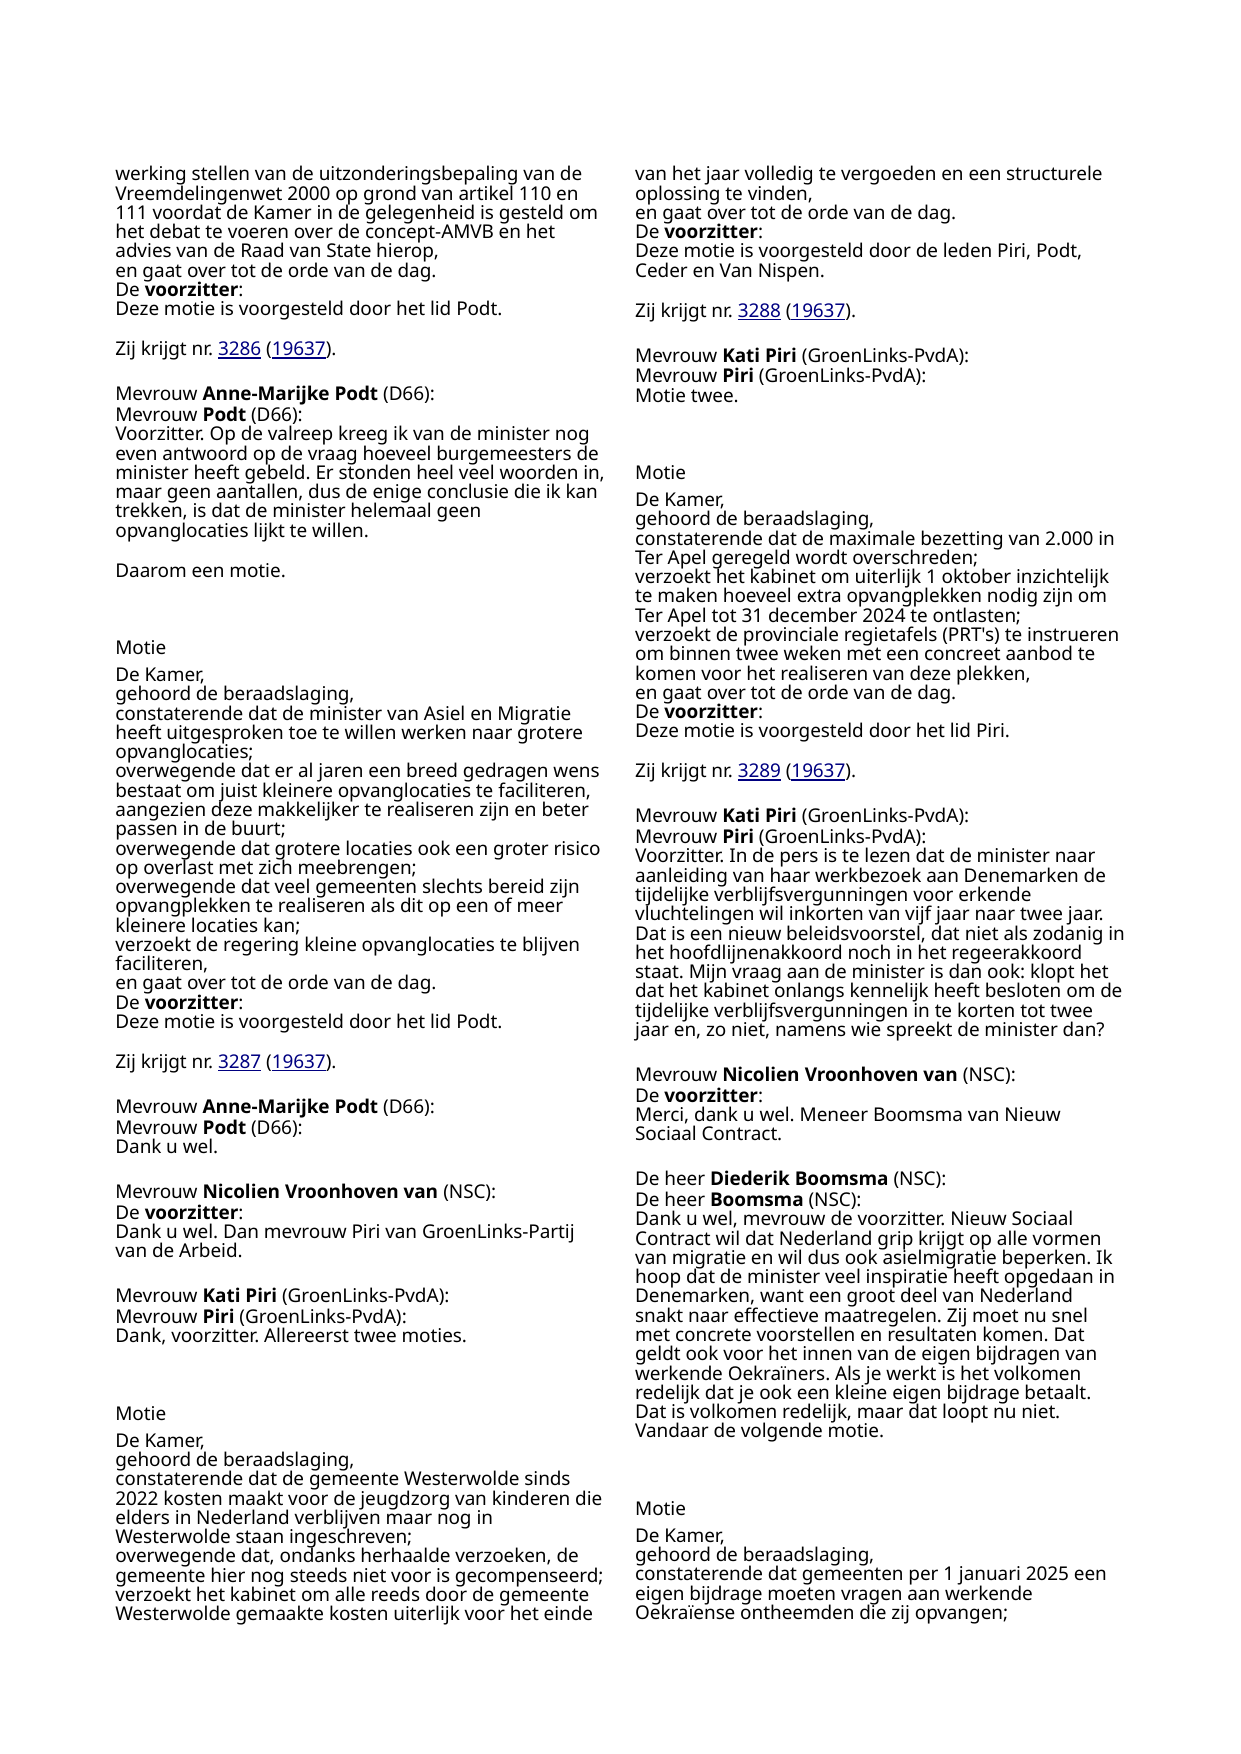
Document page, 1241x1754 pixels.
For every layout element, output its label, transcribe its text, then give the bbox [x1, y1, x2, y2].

text verzoekt de provinciale regietafels (PRT's) te instrueren om binnen twee weken met een concreet aanbod te komen voor het realiseren van deze plekken, [635, 626, 1125, 684]
text Voorzitter. Op de valreep kreeg ik van de minister nog even antwoord op de vraag hoeveel burgemeesters de minister heeft gebeld. Er stonden heel veel woorden in, maar geen aantallen, dus de enige conclusie die ik kan trekken, is dat de minister helemaal geen opvanglocaties lijkt te willen. [115, 425, 605, 541]
text Mevrouw Nicolien Vroonhoven van (NSC): [635, 1061, 1125, 1087]
text Deze motie is voorgesteld door het lid Piri. [635, 722, 1125, 742]
text overwegende dat grotere locaties ook een groter risico op overlast met zich meebrengen; [115, 839, 605, 878]
text De heer Diederik Boomsma (NSC): [635, 1165, 1125, 1191]
text De Kamer, [115, 666, 605, 685]
text De voorzitter: [635, 703, 1125, 722]
text Dank, voorzitter. Allereerst twee moties. [115, 1327, 605, 1347]
text verzoekt het kabinet om alle reeds door de gemeente Westerwolde gemaakte kosten uiterlijk voor het einde [115, 1586, 605, 1624]
text Mevrouw Kati Piri (GroenLinks-PvdA): [115, 1282, 605, 1308]
text constaterende dat de gemeente Westerwolde sinds 2022 kosten maakt voor de jeugdzorg van kinderen die elders in Nederland verblijven maar nog in Westerwolde staan ingeschreven; [115, 1470, 605, 1547]
text constaterende dat gemeenten per 1 januari 2025 een eigen bijdrage moeten vragen aan werkende Oekraïense ontheemden die zij opvangen; [635, 1565, 1125, 1623]
text en gaat over tot de orde van de dag. [635, 204, 1125, 223]
text Merci, dank u wel. Meneer Boomsma van Nieuw Sociaal Contract. [635, 1106, 1125, 1144]
text en gaat over tot de orde van de dag. [115, 262, 605, 281]
text constaterende dat de maximale bezetting van 2.000 in Ter Apel geregeld wordt overschreden; [635, 530, 1125, 568]
text overwegende dat er al jaren een breed gedragen wens bestaat om juist kleinere opvanglocaties te faciliteren, aangezien deze makkelijker te realiseren zijn en beter passen in de buurt; [115, 762, 605, 839]
text Daarom een motie. [115, 562, 605, 581]
text gehoord de beraadslaging, [635, 1546, 1125, 1565]
text Zij krijgt nr. 3286 (19637). [115, 340, 605, 359]
text Mevrouw Podt (D66): [115, 1119, 605, 1138]
text Zij krijgt nr. 3289 (19637). [635, 762, 1125, 782]
text verzoekt de regering kleine opvanglocaties te blijven faciliteren, [115, 936, 605, 974]
text Deze motie is voorgesteld door het lid Podt. [115, 300, 605, 319]
text Mevrouw Piri (GroenLinks-PvdA): [635, 367, 1125, 387]
text en gaat over tot de orde van de dag. [635, 684, 1125, 703]
text Dank u wel. [115, 1138, 605, 1157]
text Motie [115, 1400, 605, 1426]
text De heer Boomsma (NSC): [635, 1191, 1125, 1210]
text overwegende dat, ondanks herhaalde verzoeken, de gemeente hier nog steeds niet voor is gecompenseerd; [115, 1547, 605, 1586]
text De voorzitter: [115, 281, 605, 300]
text Motie [635, 1495, 1125, 1521]
text werking stellen van de uitzonderingsbepaling van de Vreemdelingenwet 2000 op grond van artikel 110 en 111 voordat de Kamer in de gelegenheid is gesteld om het debat te voeren over de concept-AMVB en het advies van de Raad van State hierop, [115, 165, 605, 262]
text Mevrouw Piri (GroenLinks-PvdA): [635, 828, 1125, 847]
text van het jaar volledig te vergoeden en een structurele oplossing te vinden, [635, 165, 1125, 204]
text Mevrouw Anne-Marijke Podt (D66): [115, 1093, 605, 1119]
text gehoord de beraadslaging, [115, 685, 605, 704]
text Motie twee. [635, 387, 1125, 406]
text Deze motie is voorgesteld door het lid Podt. [115, 1013, 605, 1032]
text Mevrouw Kati Piri (GroenLinks-PvdA): [635, 802, 1125, 828]
text Mevrouw Nicolien Vroonhoven van (NSC): [115, 1178, 605, 1204]
text De Kamer, [635, 491, 1125, 510]
text De voorzitter: [635, 223, 1125, 242]
text Voorzitter. In de pers is te lezen dat de minister naar aanleiding van haar werkbezoek aan Denemarken de tijdelijke verblijfsvergunningen voor erkende vluchtelingen wil inkorten van vijf jaar naar twee jaar. Dat is een nieuw beleidsvoorstel, dat niet als zodanig in het hoofdlijnenakkoord noch in het regeerakkoord staat. Mijn vraag aan de minister is dan ook: klopt het dat het kabinet onlangs kennelijk heeft besloten om de tijdelijke verblijfsvergunningen in te korten tot twee jaar en, zo niet, namens wie spreekt de minister dan? [635, 847, 1125, 1040]
text gehoord de beraadslaging, [635, 510, 1125, 530]
text Dank u wel, mevrouw de voorzitter. Nieuw Sociaal Contract wil dat Nederland grip krijgt op alle vormen van migratie en wil dus ook asielmigratie beperken. Ik hoop dat de minister veel inspiratie heeft opgedaan in Denemarken, want een groot deel van Nederland snakt naar effectieve maatregelen. Zij moet nu snel met concrete voorstellen en resultaten komen. Dat geldt ook voor het innen van de eigen bijdragen van werkende Oekraïners. Als je werkt is het volkomen redelijk dat je ook een kleine eigen bijdrage betaalt. Dat is volkomen redelijk, maar dat loopt nu niet. Vandaar de volgende motie. [635, 1210, 1125, 1442]
text De voorzitter: [115, 994, 605, 1013]
text De voorzitter: [115, 1204, 605, 1223]
text De voorzitter: [635, 1087, 1125, 1106]
text Dank u wel. Dan mevrouw Piri van GroenLinks-Partij van de Arbeid. [115, 1223, 605, 1262]
text gehoord de beraadslaging, [115, 1451, 605, 1470]
text overwegende dat veel gemeenten slechts bereid zijn opvangplekken te realiseren als dit op een of meer kleinere locaties kan; [115, 878, 605, 936]
text Zij krijgt nr. 3287 (19637). [115, 1053, 605, 1072]
text Zij krijgt nr. 3288 (19637). [635, 302, 1125, 321]
text Motie [635, 459, 1125, 485]
text Motie [115, 634, 605, 660]
text en gaat over tot de orde van de dag. [115, 974, 605, 994]
text De Kamer, [115, 1432, 605, 1451]
text Mevrouw Anne-Marijke Podt (D66): [115, 380, 605, 406]
text verzoekt het kabinet om uiterlijk 1 oktober inzichtelijk te maken hoeveel extra opvangplekken nodig zijn om Ter Apel tot 31 december 2024 te ontlasten; [635, 568, 1125, 626]
text De Kamer, [635, 1527, 1125, 1546]
text Deze motie is voorgesteld door de leden Piri, Podt, Ceder en Van Nispen. [635, 242, 1125, 281]
text Mevrouw Piri (GroenLinks-PvdA): [115, 1308, 605, 1327]
text Mevrouw Kati Piri (GroenLinks-PvdA): [635, 342, 1125, 367]
text constaterende dat de minister van Asiel en Migratie heeft uitgesproken toe te willen werken naar grotere opvanglocaties; [115, 704, 605, 762]
text Mevrouw Podt (D66): [115, 406, 605, 425]
